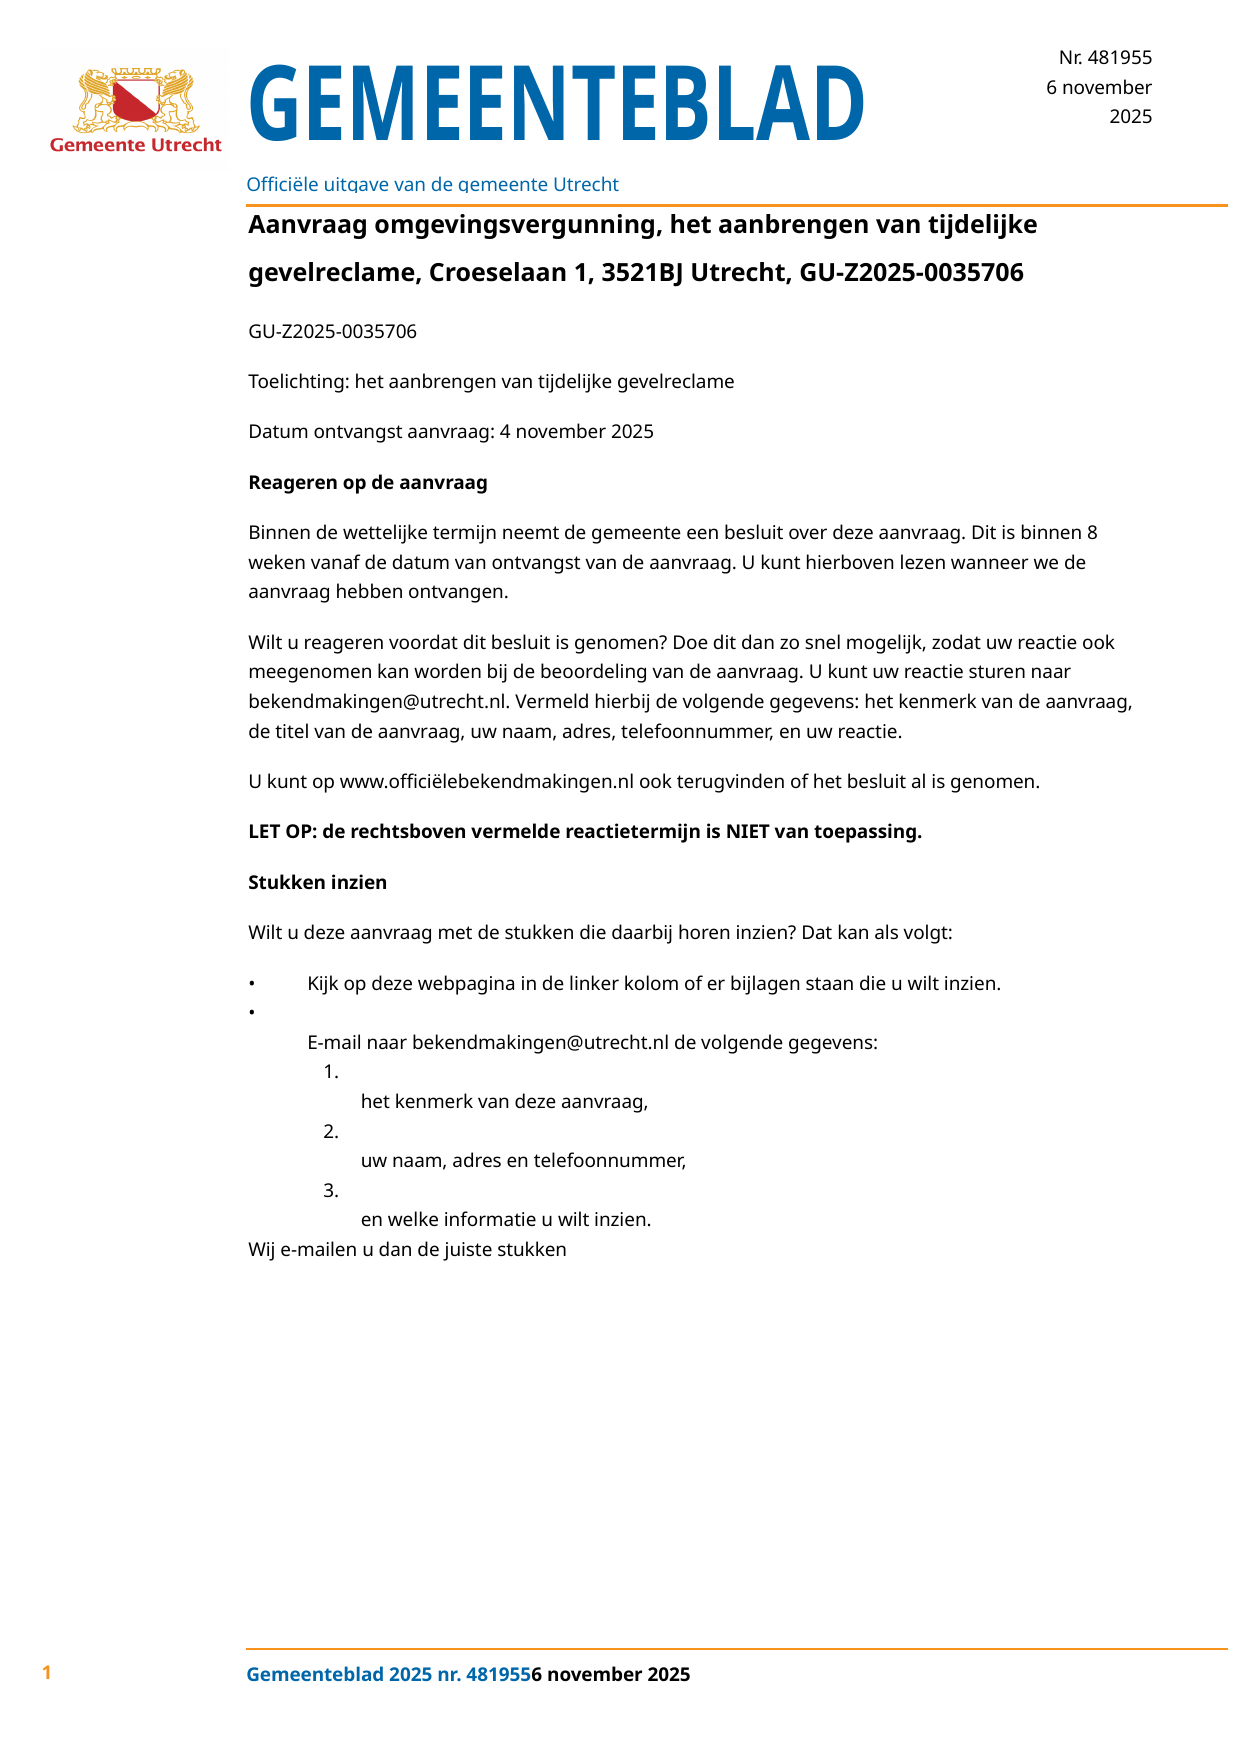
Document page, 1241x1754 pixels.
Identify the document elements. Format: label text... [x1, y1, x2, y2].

text U kunt op www.officiëlebekendmakingen.nl ook terugvinden of het besluit al is genomen. [248, 768, 1152, 794]
text Stukken inzien [248, 869, 1152, 895]
list E-mail naar bekendmakingen@utrecht.nl de volgende gegevens: [248, 1029, 1152, 1055]
text Wij e-mailen u dan de juiste stukken [248, 1236, 1152, 1262]
text Aanvraag omgevingsvergunning, het aanbrengen van tijdelijke gevelreclame, Croeselaan 1, 3521BJ Utrecht, GU-Z2025-0035706 [248, 207, 1152, 288]
text Datum ontvangst aanvraag: 4 november 2025 [248, 419, 1152, 444]
text Wilt u reageren voordat dit besluit is genomen? Doe dit dan zo snel mogelijk, zodat uw reactie ook meegenomen kan worden bij de beoordeling van de aanvraag. U kunt uw reactie sturen naar bekendmakingen@utrecht.nl. Vermeld hierbij de volgende gegevens: het kenmerk van de aanvraag, de titel van de aanvraag, uw naam, adres, telefoonnummer, en uw reactie. [248, 629, 1152, 744]
list uw naam, adres en telefoonnummer, [323, 1147, 1152, 1173]
text Wilt u deze aanvraag met de stukken die daarbij horen inzien? Dat kan als volgt: [248, 919, 1152, 945]
list en welke informatie u wilt inzien. [323, 1207, 1152, 1232]
text Binnen de wettelijke termijn neemt de gemeente een besluit over deze aanvraag. Dit is binnen 8 weken vanaf de datum van ontvangst van de aanvraag. U kunt hierboven lezen wanneer we de aanvraag hebben ontvangen. [248, 519, 1152, 604]
text GU-Z2025-0035706 [248, 318, 1152, 344]
picture [41, 47, 231, 172]
list Kijk op deze webpagina in de linker kolom of er bijlagen staan die u wilt inzien. [248, 970, 1152, 996]
list het kenmerk van deze aanvraag, [323, 1088, 1152, 1114]
text Reageren op de aanvraag [248, 469, 1152, 495]
text LET OP: de rechtsboven vermelde reactietermijn is NIET van toepassing. [248, 819, 1152, 844]
text Toelichting: het aanbrengen van tijdelijke gevelreclame [248, 368, 1152, 394]
